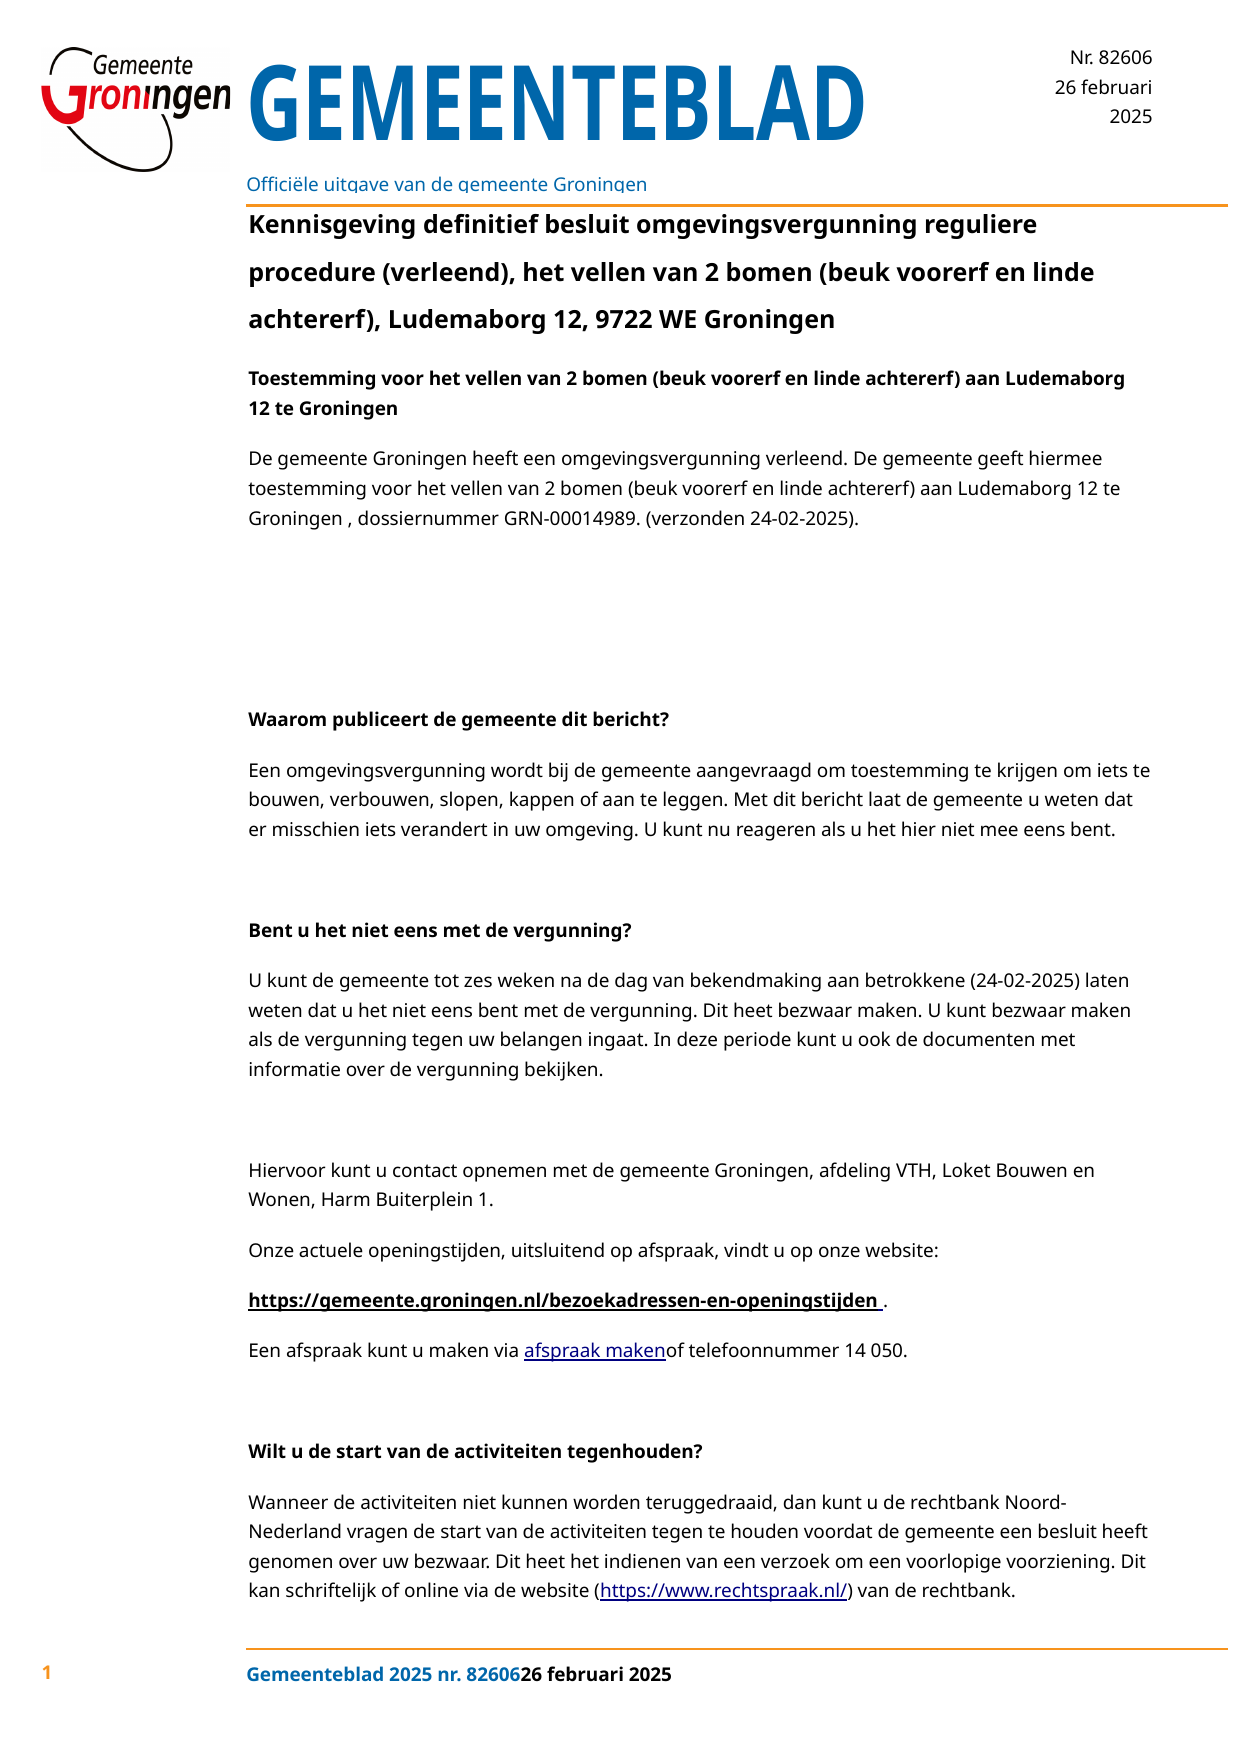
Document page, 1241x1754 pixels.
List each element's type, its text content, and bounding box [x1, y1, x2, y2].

text De gemeente Groningen heeft een omgevingsvergunning verleend. De gemeente geeft hiermee toestemming voor het vellen van 2 bomen (beuk voorerf en linde achtererf) aan Ludemaborg 12 te Groningen , dossiernummer GRN-00014989. (verzonden 24-02-2025). [248, 446, 1152, 530]
text Bent u het niet eens met de vergunning? [248, 917, 1152, 942]
text Een omgevingsvergunning wordt bij de gemeente aangevraagd om toestemming te krijgen om iets te bouwen, verbouwen, slopen, kappen of aan te leggen. Met dit bericht laat de gemeente u weten dat er misschien iets verandert in uw omgeving. U kunt nu reageren als u het hier niet mee eens bent. [248, 757, 1152, 842]
text Wilt u de start van de activiteiten tegenhouden? [248, 1438, 1152, 1464]
text Kennisgeving definitief besluit omgevingsvergunning reguliere procedure (verleend), het vellen van 2 bomen (beuk voorerf en linde achtererf), Ludemaborg 12, 9722 WE Groningen [248, 207, 1152, 336]
text U kunt de gemeente tot zes weken na de dag van bekendmaking aan betrokkene (24-02-2025) laten weten dat u het niet eens bent met de vergunning. Dit heet bezwaar maken. U kunt bezwaar maken als de vergunning tegen uw belangen ingaat. In deze periode kunt u ook de documenten met informatie over de vergunning bekijken. [248, 967, 1152, 1082]
text Onze actuele openingstijden, uitsluitend op afspraak, vindt u op onze website: [248, 1237, 1152, 1262]
text Toestemming voor het vellen van 2 bomen (beuk voorerf en linde achtererf) aan Ludemaborg 12 te Groningen [248, 366, 1152, 421]
text Waarom publiceert de gemeente dit bericht? [248, 706, 1152, 732]
text Wanneer de activiteiten niet kunnen worden teruggedraaid, dan kunt u de rechtbank Noord-Nederland vragen de start van de activiteiten tegen te houden voordat de gemeente een besluit heeft genomen over uw bezwaar. Dit heet het indienen van een verzoek om een voorlopige voorziening. Dit kan schriftelijk of online via de website (https://www.rechtspraak.nl/) van de rechtbank. [248, 1489, 1152, 1603]
text Hiervoor kunt u contact opnemen met de gemeente Groningen, afdeling VTH, Loket Bouwen en Wonen, Harm Buiterplein 1. [248, 1157, 1152, 1212]
text Een afspraak kunt u maken via afspraak makenof telefoonnummer 14 050. [248, 1338, 1152, 1363]
picture [41, 47, 231, 172]
text https://gemeente.groningen.nl/bezoekadressen-en-openingstijden . [248, 1287, 1152, 1313]
